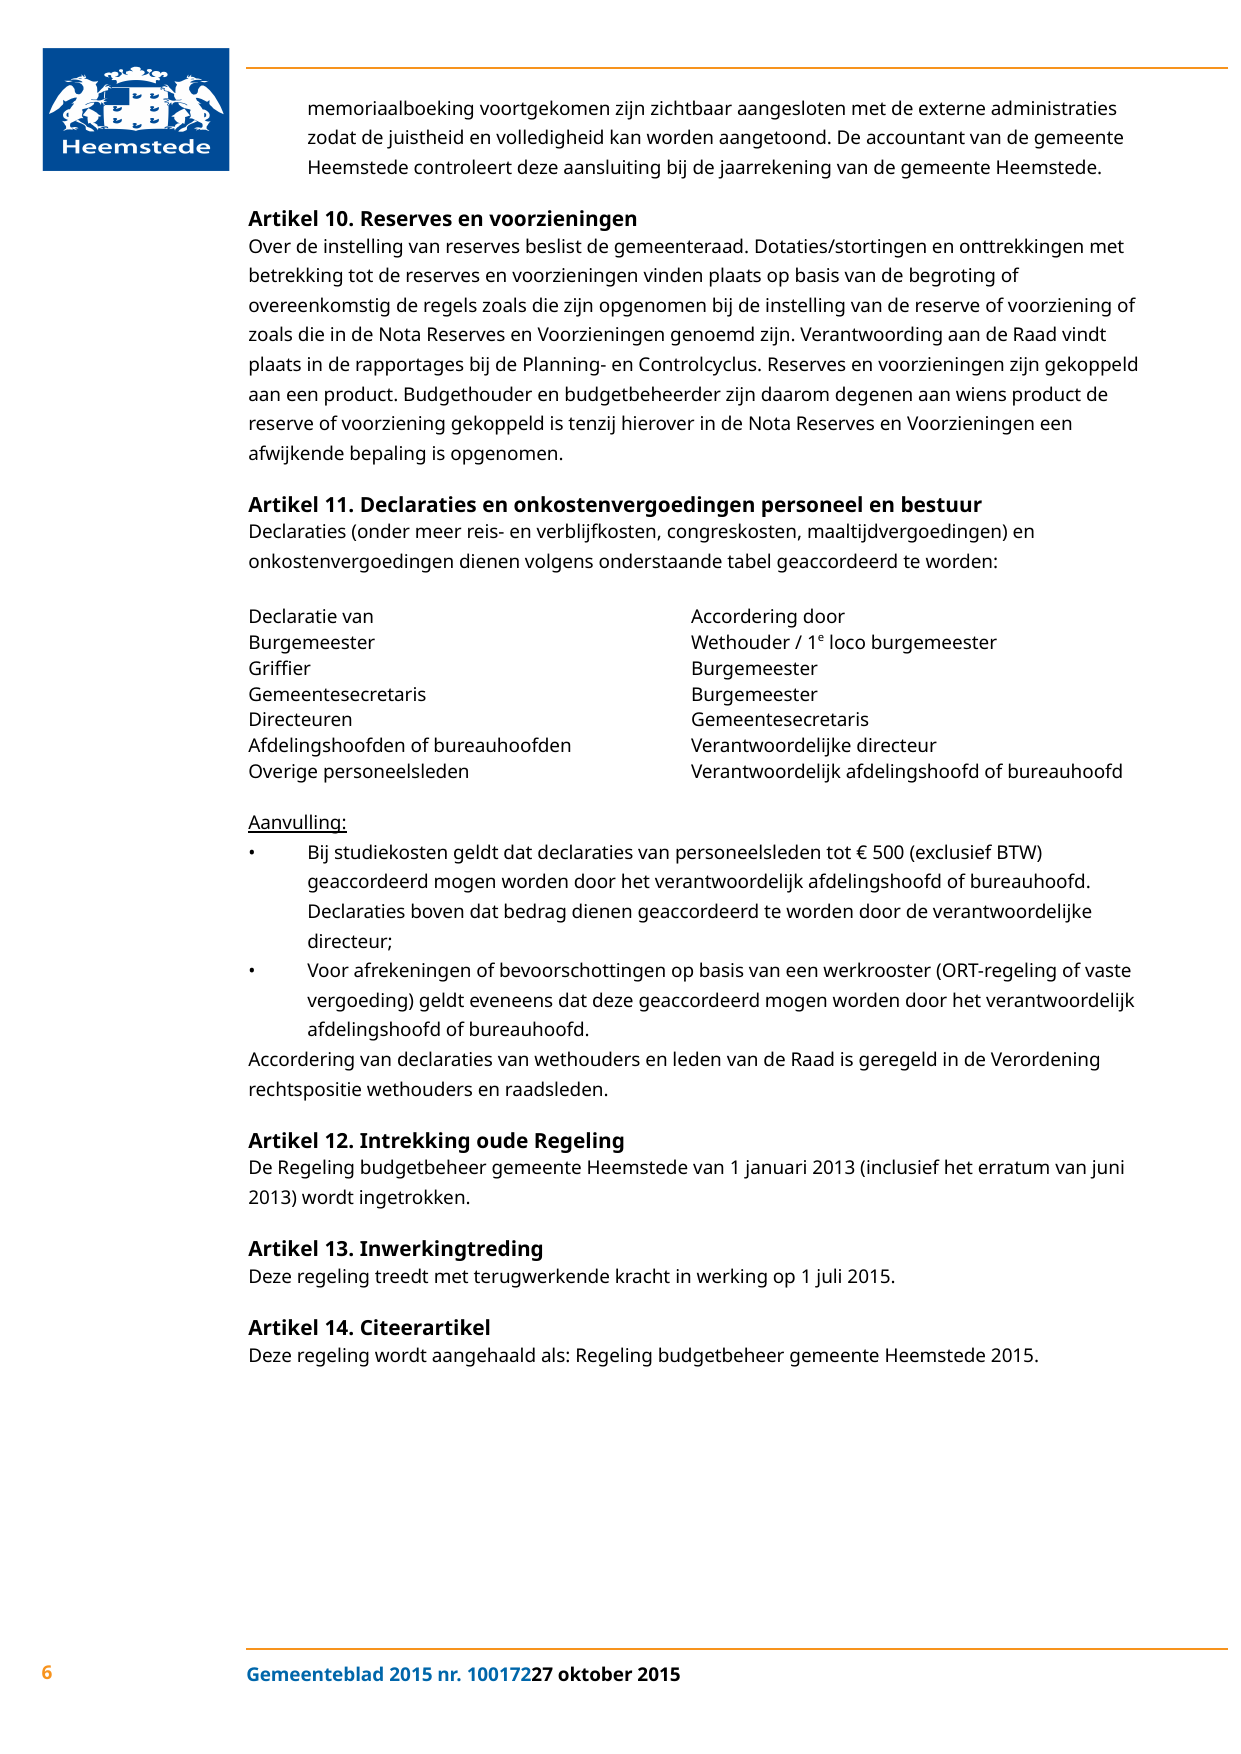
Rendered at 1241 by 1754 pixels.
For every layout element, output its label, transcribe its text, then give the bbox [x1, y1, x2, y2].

text Declaraties (onder meer reis- en verblijfkosten, congreskosten, maaltijdvergoedingen) en onkostenvergoedingen dienen volgens onderstaande tabel geaccordeerd te worden: [248, 519, 1152, 574]
text Artikel 10. Reserves en voorzieningen [248, 204, 1152, 233]
table_cell Verantwoordelijk afdelingshoofd of bureauhoofd [691, 758, 1152, 784]
text Artikel 13. Inwerkingtreding [248, 1234, 1152, 1263]
table_header Accordering door [691, 604, 1152, 629]
text Artikel 12. Intrekking oude Regeling [248, 1126, 1152, 1154]
table_cell Verantwoordelijke directeur [691, 732, 1152, 758]
picture [41, 47, 231, 172]
text Deze regeling wordt aangehaald als: Regeling budgetbeheer gemeente Heemstede 2015. [248, 1342, 1152, 1368]
table_cell Burgemeester [691, 681, 1152, 707]
table_cell Burgemeester [248, 629, 691, 655]
table_cell Wethouder / 1e loco burgemeester [691, 629, 1152, 655]
text Accordering van declaraties van wethouders en leden van de Raad is geregeld in de Verordening rechtspositie wethouders en raadsleden. [248, 1046, 1152, 1101]
text Deze regeling treedt met terugwerkende kracht in werking op 1 juli 2015. [248, 1263, 1152, 1289]
table_cell Overige personeelsleden [248, 758, 691, 784]
table_cell Burgemeester [691, 655, 1152, 681]
text Artikel 11. Declaraties en onkostenvergoedingen personeel en bestuur [248, 490, 1152, 519]
table_header Declaratie van [248, 604, 691, 629]
text De Regeling budgetbeheer gemeente Heemstede van 1 januari 2013 (inclusief het erratum van juni 2013) wordt ingetrokken. [248, 1154, 1152, 1210]
text Over de instelling van reserves beslist de gemeenteraad. Dotaties/stortingen en onttrekkingen met betrekking tot de reserves en voorzieningen vinden plaats op basis van de begroting of overeenkomstig de regels zoals die zijn opgenomen bij de instelling van de reserve of voorziening of zoals die in de Nota Reserves en Voorzieningen genoemd zijn. Verantwoording aan de Raad vindt plaats in de rapportages bij de Planning- en Controlcyclus. Reserves en voorzieningen zijn gekoppeld aan een product. Budgethouder en budgetbeheerder zijn daarom degenen aan wiens product de reserve of voorziening gekoppeld is tenzij hierover in de Nota Reserves en Voorzieningen een afwijkende bepaling is opgenomen. [248, 233, 1152, 466]
table_cell Directeuren [248, 707, 691, 732]
list Voor afrekeningen of bevoorschottingen op basis van een werkrooster (ORT-regeling of vaste vergoeding) geldt eveneens dat deze geaccordeerd mogen worden door het verantwoordelijk afdelingshoofd of bureauhoofd. [248, 957, 1152, 1042]
list Bij studiekosten geldt dat declaraties van personeelsleden tot € 500 (exclusief BTW) geaccordeerd mogen worden door het verantwoordelijk afdelingshoofd of bureauhoofd. Declaraties boven dat bedrag dienen geaccordeerd te worden door de verantwoordelijke directeur; [248, 839, 1152, 953]
list memoriaalboeking voortgekomen zijn zichtbaar aangesloten met de externe administraties zodat de juistheid en volledigheid kan worden aangetoond. De accountant van de gemeente Heemstede controleert deze aansluiting bij de jaarrekening van de gemeente Heemstede. [248, 95, 1152, 180]
text Aanvulling: [248, 809, 1152, 835]
table_cell Griffier [248, 655, 691, 681]
text Artikel 14. Citeerartikel [248, 1313, 1152, 1342]
table_cell Gemeentesecretaris [248, 681, 691, 707]
table_cell Gemeentesecretaris [691, 707, 1152, 732]
table_cell Afdelingshoofden of bureauhoofden [248, 732, 691, 758]
